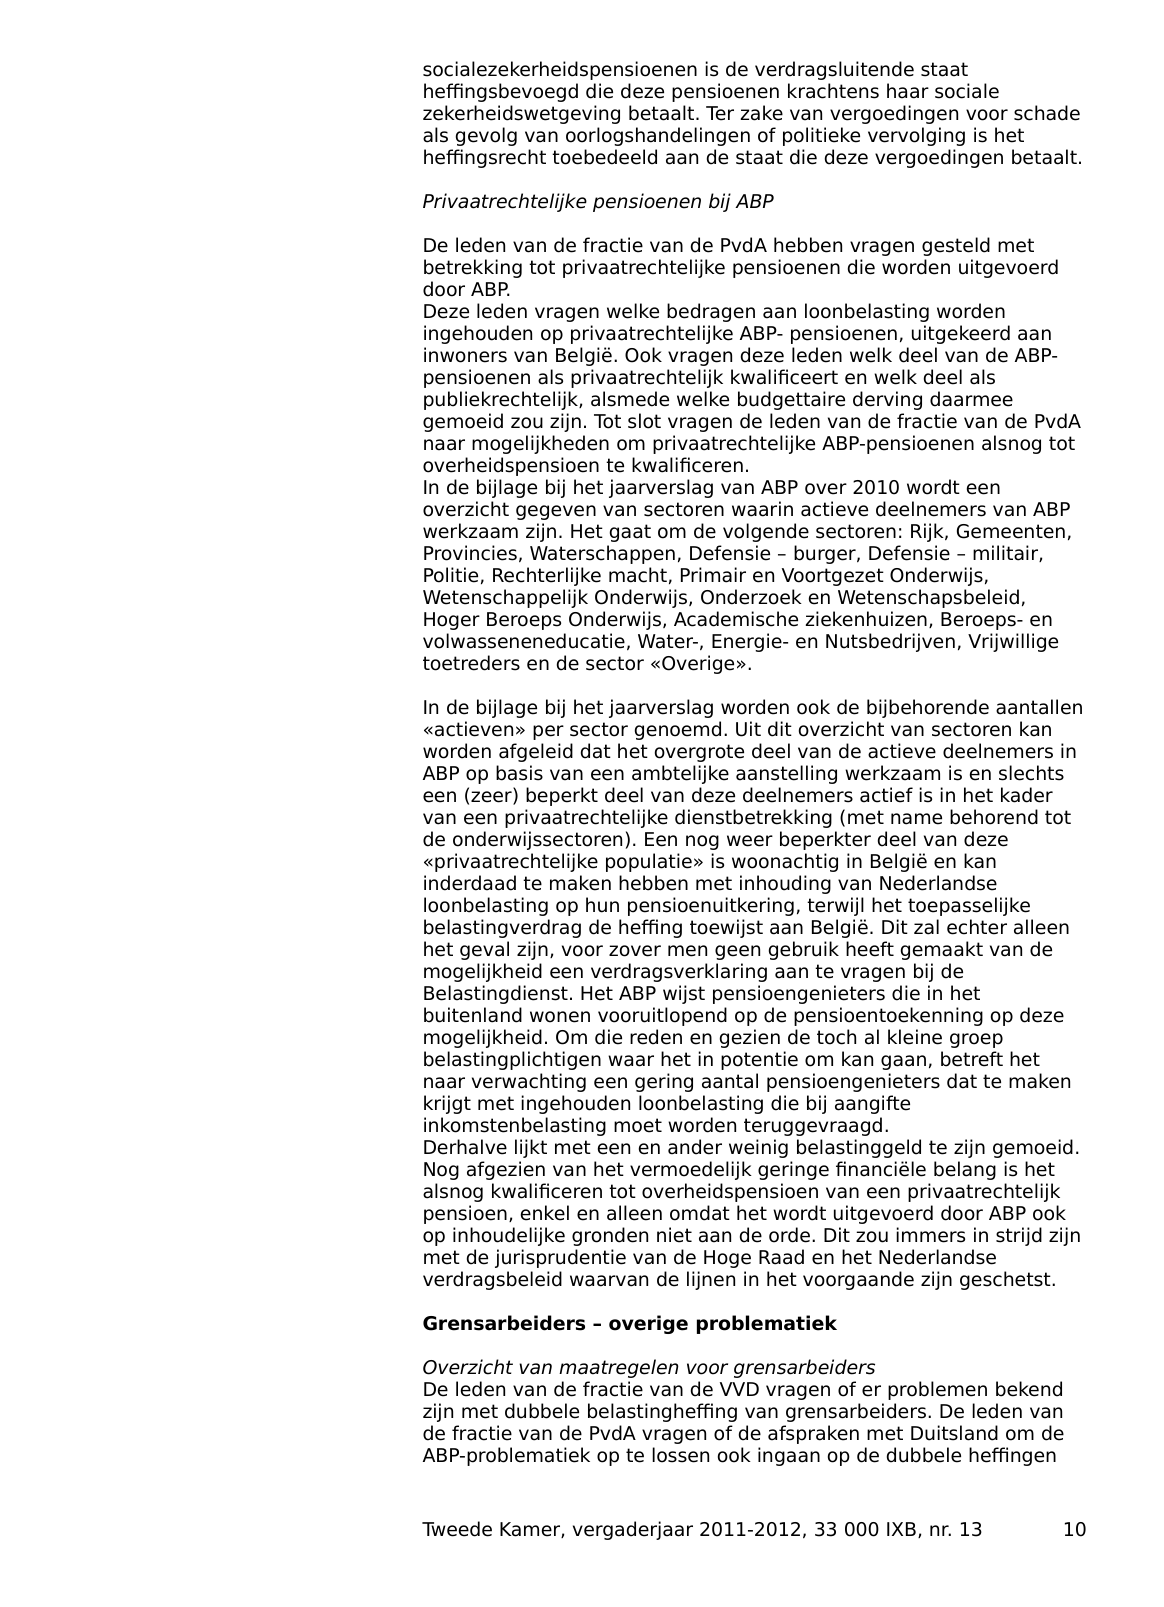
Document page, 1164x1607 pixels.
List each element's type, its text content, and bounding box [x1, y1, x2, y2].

text Deze leden vragen welke bedragen aan loonbelasting worden ingehouden op privaatrechtelijke ABP- pensioenen, uitgekeerd aan inwoners van België. Ook vragen deze leden welk deel van de ABP-pensioenen als privaatrechtelijk kwalificeert en welk deel als publiekrechtelijk, alsmede welke budgettaire derving daarmee gemoeid zou zijn. Tot slot vragen de leden van de fractie van de PvdA naar mogelijkheden om privaatrechtelijke ABP-pensioenen alsnog tot overheidspensioen te kwalificeren. [422, 301, 1087, 477]
subtitle Grensarbeiders – overige problematiek [422, 1313, 1087, 1335]
subtitle Overzicht van maatregelen voor grensarbeiders [422, 1357, 1087, 1379]
text In de bijlage bij het jaarverslag van ABP over 2010 wordt een overzicht gegeven van sectoren waarin actieve deelnemers van ABP werkzaam zijn. Het gaat om de volgende sectoren: Rijk, Gemeenten, Provincies, Waterschappen, Defensie – burger, Defensie – militair, Politie, Rechterlijke macht, Primair en Voortgezet Onderwijs, Wetenschappelijk Onderwijs, Onderzoek en Wetenschapsbeleid, [422, 477, 1087, 609]
text Derhalve lijkt met een en ander weinig belastinggeld te zijn gemoeid. Nog afgezien van het vermoedelijk geringe financiële belang is het alsnog kwalificeren tot overheidspensioen van een privaatrechtelijk pensioen, enkel en alleen omdat het wordt uitgevoerd door ABP ook op inhoudelijke gronden niet aan de orde. Dit zou immers in strijd zijn met de jurisprudentie van de Hoge Raad en het Nederlandse verdragsbeleid waarvan de lijnen in het voorgaande zijn geschetst. [422, 1137, 1087, 1291]
text In de bijlage bij het jaarverslag worden ook de bijbehorende aantallen «actieven» per sector genoemd. Uit dit overzicht van sectoren kan worden afgeleid dat het overgrote deel van de actieve deelnemers in ABP op basis van een ambtelijke aanstelling werkzaam is en slechts een (zeer) beperkt deel van deze deelnemers actief is in het kader van een privaatrechtelijke dienstbetrekking (met name behorend tot de onderwijssectoren). Een nog weer beperkter deel van deze «privaatrechtelijke populatie» is woonachtig in België en kan inderdaad te maken hebben met inhouding van Nederlandse loonbelasting op hun pensioenuitkering, terwijl het toepasselijke belastingverdrag de heffing toewijst aan België. Dit zal echter alleen het geval zijn, voor zover men geen gebruik heeft gemaakt van de mogelijkheid een verdragsverklaring aan te vragen bij de Belastingdienst. Het ABP wijst pensioengenieters die in het buitenland wonen vooruitlopend op de pensioentoekenning op deze mogelijkheid. Om die reden en gezien de toch al kleine groep belastingplichtigen waar het in potentie om kan gaan, betreft het naar verwachting een gering aantal pensioengenieters dat te maken krijgt met ingehouden loonbelasting die bij aangifte inkomstenbelasting moet worden teruggevraagd. [422, 697, 1087, 1137]
text De leden van de fractie van de PvdA hebben vragen gesteld met betrekking tot privaatrechtelijke pensioenen die worden uitgevoerd door ABP. [422, 235, 1087, 301]
text socialezekerheidspensioenen is de verdragsluitende staat heffingsbevoegd die deze pensioenen krachtens haar sociale zekerheidswetgeving betaalt. Ter zake van vergoedingen voor schade als gevolg van oorlogshandelingen of politieke vervolging is het heffingsrecht toebedeeld aan de staat die deze vergoedingen betaalt. [422, 59, 1087, 169]
text Hoger Beroeps Onderwijs, Academische ziekenhuizen, Beroeps- en volwasseneneducatie, Water-, Energie- en Nutsbedrijven, Vrijwillige toetreders en de sector «Overige». [422, 609, 1087, 675]
text De leden van de fractie van de VVD vragen of er problemen bekend zijn met dubbele belastingheffing van grensarbeiders. De leden van de fractie van de PvdA vragen of de afspraken met Duitsland om de ABP-problematiek op te lossen ook ingaan op de dubbele heffingen [422, 1379, 1087, 1467]
subtitle Privaatrechtelijke pensioenen bij ABP [422, 191, 1087, 213]
